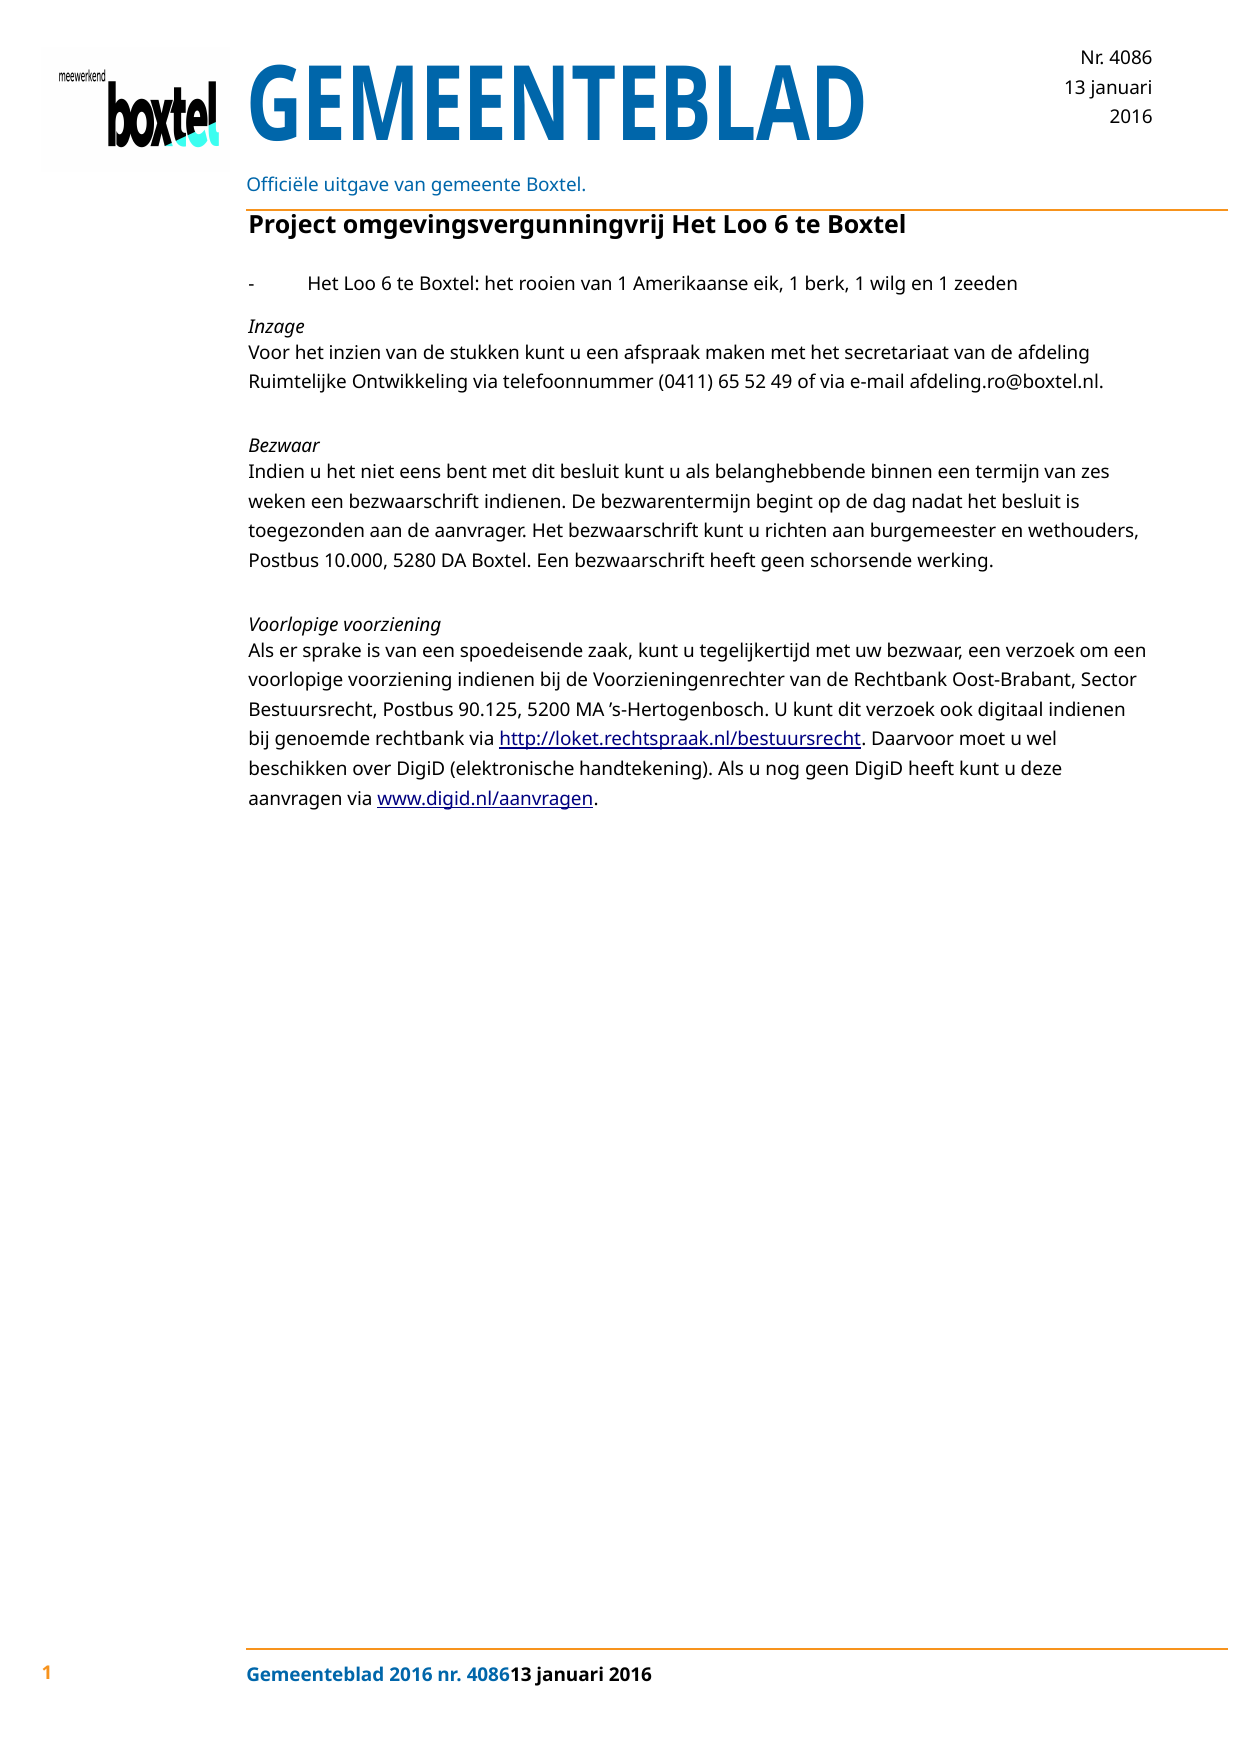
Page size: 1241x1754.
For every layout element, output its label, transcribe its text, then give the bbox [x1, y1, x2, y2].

text Indien u het niet eens bent met dit besluit kunt u als belanghebbende binnen een termijn van zes weken een bezwaarschrift indienen. De bezwarentermijn begint op de dag nadat het besluit is toegezonden aan de aanvrager. Het bezwaarschrift kunt u richten aan burgemeester en wethouders, Postbus 10.000, 5280 DA Boxtel. Een bezwaarschrift heeft geen schorsende werking. [248, 458, 1152, 573]
text Voorlopige voorziening [248, 611, 1152, 637]
text Bezwaar [248, 433, 1152, 458]
text Project omgevingsvergunningvrij Het Loo 6 te Boxtel [248, 211, 1152, 241]
list Het Loo 6 te Boxtel: het rooien van 1 Amerikaanse eik, 1 berk, 1 wilg en 1 zeeden [248, 270, 1152, 296]
text Inzage [248, 313, 1152, 339]
text Als er sprake is van een spoedeisende zaak, kunt u tegelijkertijd met uw bezwaar, een verzoek om een voorlopige voorziening indienen bij de Voorzieningenrechter van de Rechtbank Oost-Brabant, Sector Bestuursrecht, Postbus 90.125, 5200 MA ’s-Hertogenbosch. U kunt dit verzoek ook digitaal indienen bij genoemde rechtbank via http://loket.rechtspraak.nl/bestuursrecht. Daarvoor moet u wel beschikken over DigiD (elektronische handtekening). Als u nog geen DigiD heeft kunt u deze aanvragen via www.digid.nl/aanvragen. [248, 637, 1152, 811]
picture [41, 47, 231, 172]
text Voor het inzien van de stukken kunt u een afspraak maken met het secretariaat van de afdeling Ruimtelijke Ontwikkeling via telefoonnummer (0411) 65 52 49 of via e-mail afdeling.ro@boxtel.nl. [248, 339, 1152, 394]
